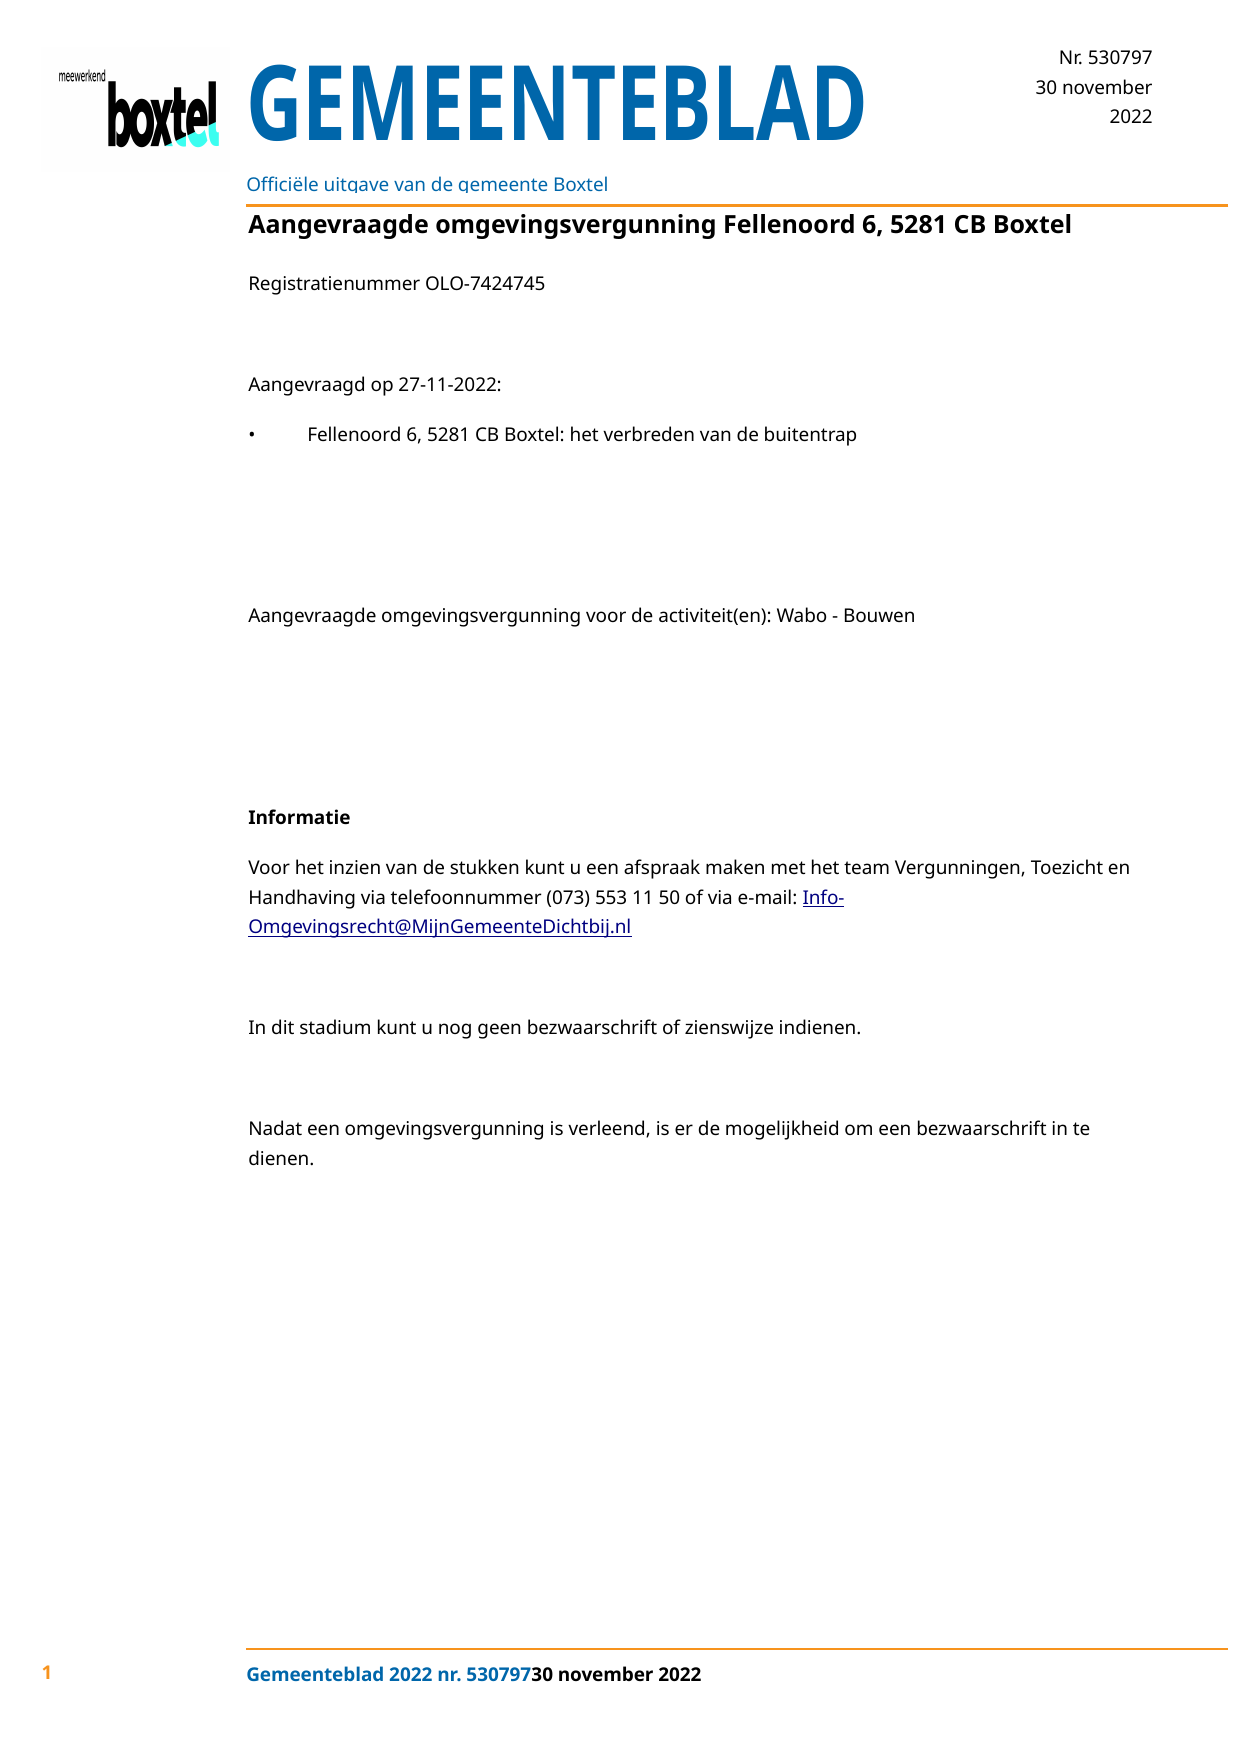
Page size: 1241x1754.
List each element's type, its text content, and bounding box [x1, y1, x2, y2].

text Voor het inzien van de stukken kunt u een afspraak maken met het team Vergunningen, Toezicht en Handhaving via telefoonnummer (073) 553 11 50 of via e-mail: Info-Omgevingsrecht@MijnGemeenteDichtbij.nl [248, 854, 1152, 939]
list Fellenoord 6, 5281 CB Boxtel: het verbreden van de buitentrap [248, 422, 1152, 447]
text Registratienummer OLO-7424745 [248, 270, 1152, 296]
text In dit stadium kunt u nog geen bezwaarschrift of zienswijze indienen. [248, 1014, 1152, 1040]
text Aangevraagd op 27-11-2022: [248, 371, 1152, 397]
text Informatie [248, 804, 1152, 830]
text Nadat een omgevingsvergunning is verleend, is er de mogelijkheid om een bezwaarschrift in te dienen. [248, 1115, 1152, 1171]
picture [41, 47, 231, 172]
text Aangevraagde omgevingsvergunning voor de activiteit(en): Wabo - Bouwen [248, 602, 1152, 628]
text Aangevraagde omgevingsvergunning Fellenoord 6, 5281 CB Boxtel [248, 207, 1152, 241]
